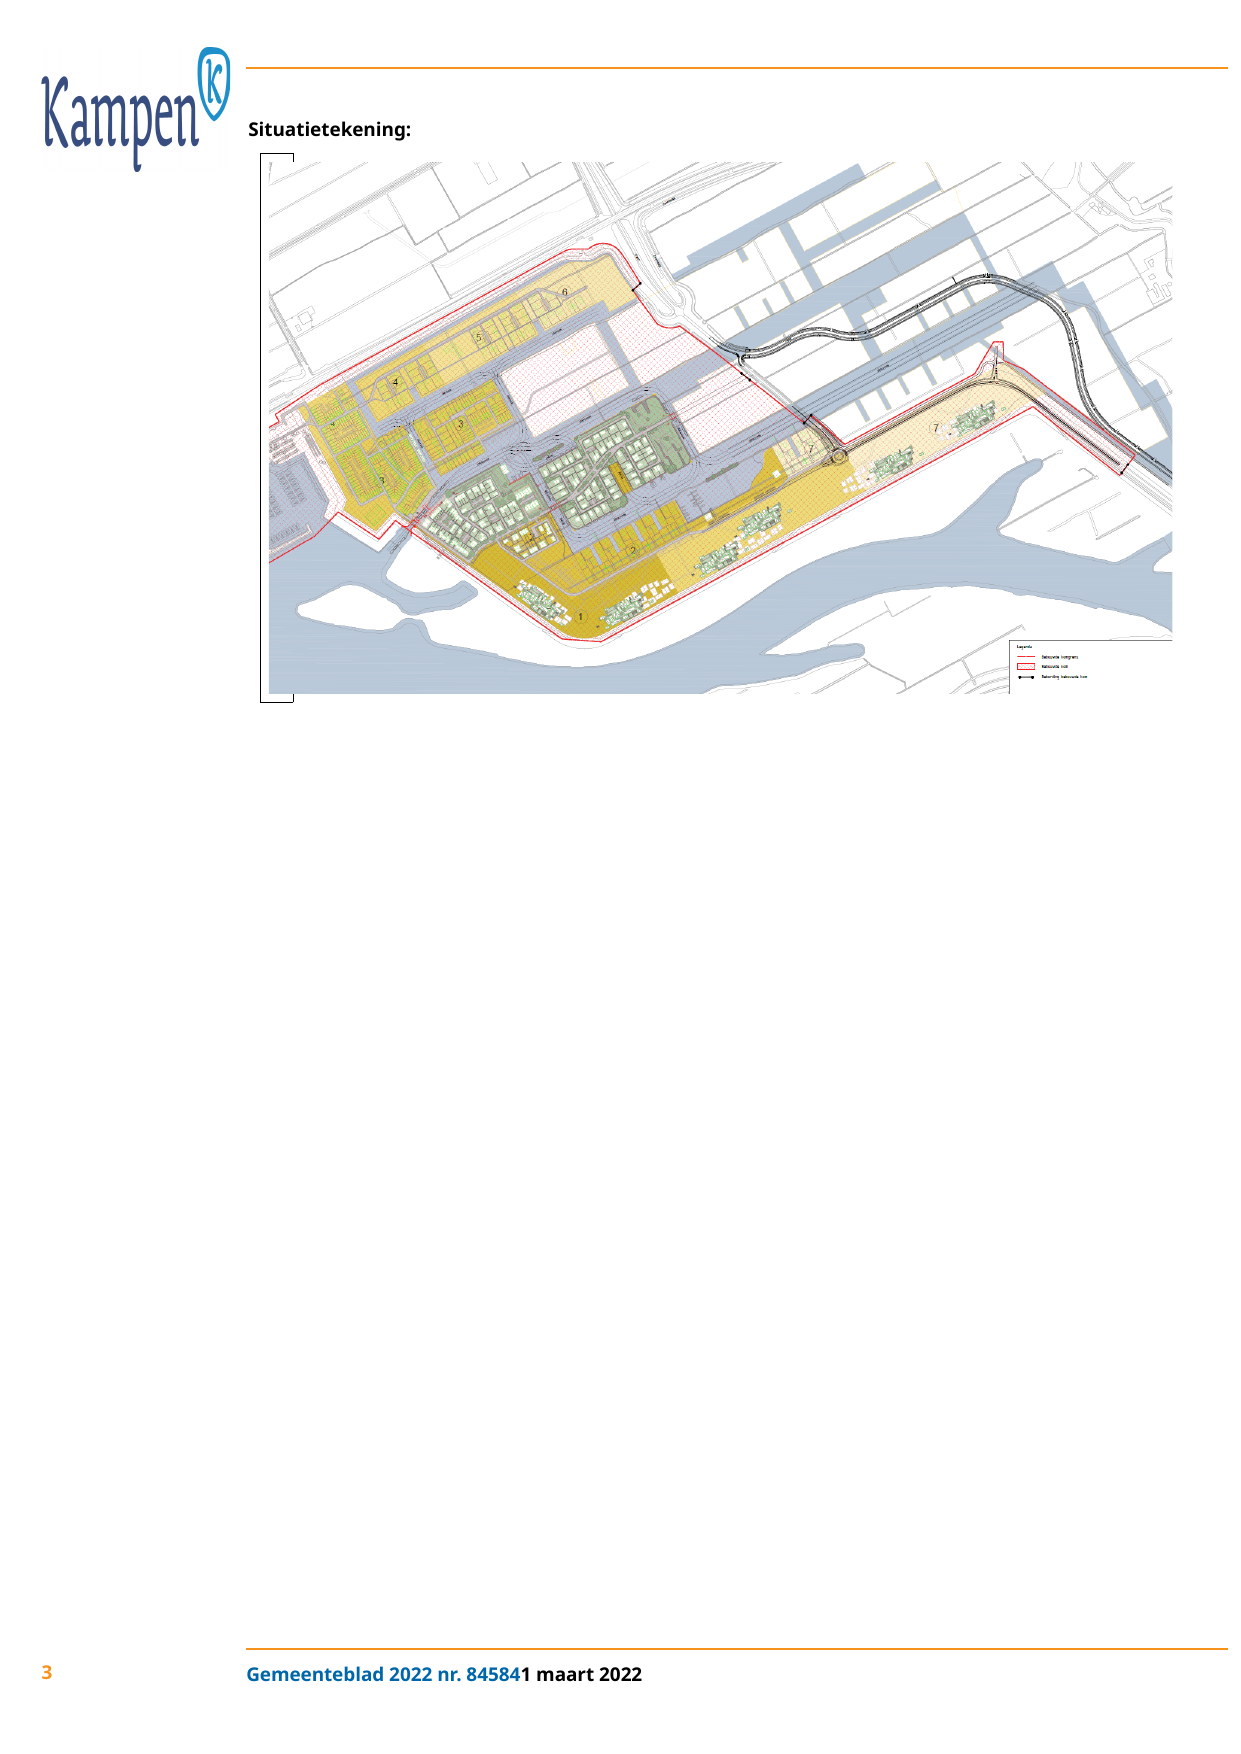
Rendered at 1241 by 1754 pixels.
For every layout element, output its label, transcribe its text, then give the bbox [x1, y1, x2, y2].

picture [41, 47, 231, 172]
text Situatietekening: [248, 116, 1152, 141]
picture [268, 162, 1173, 694]
